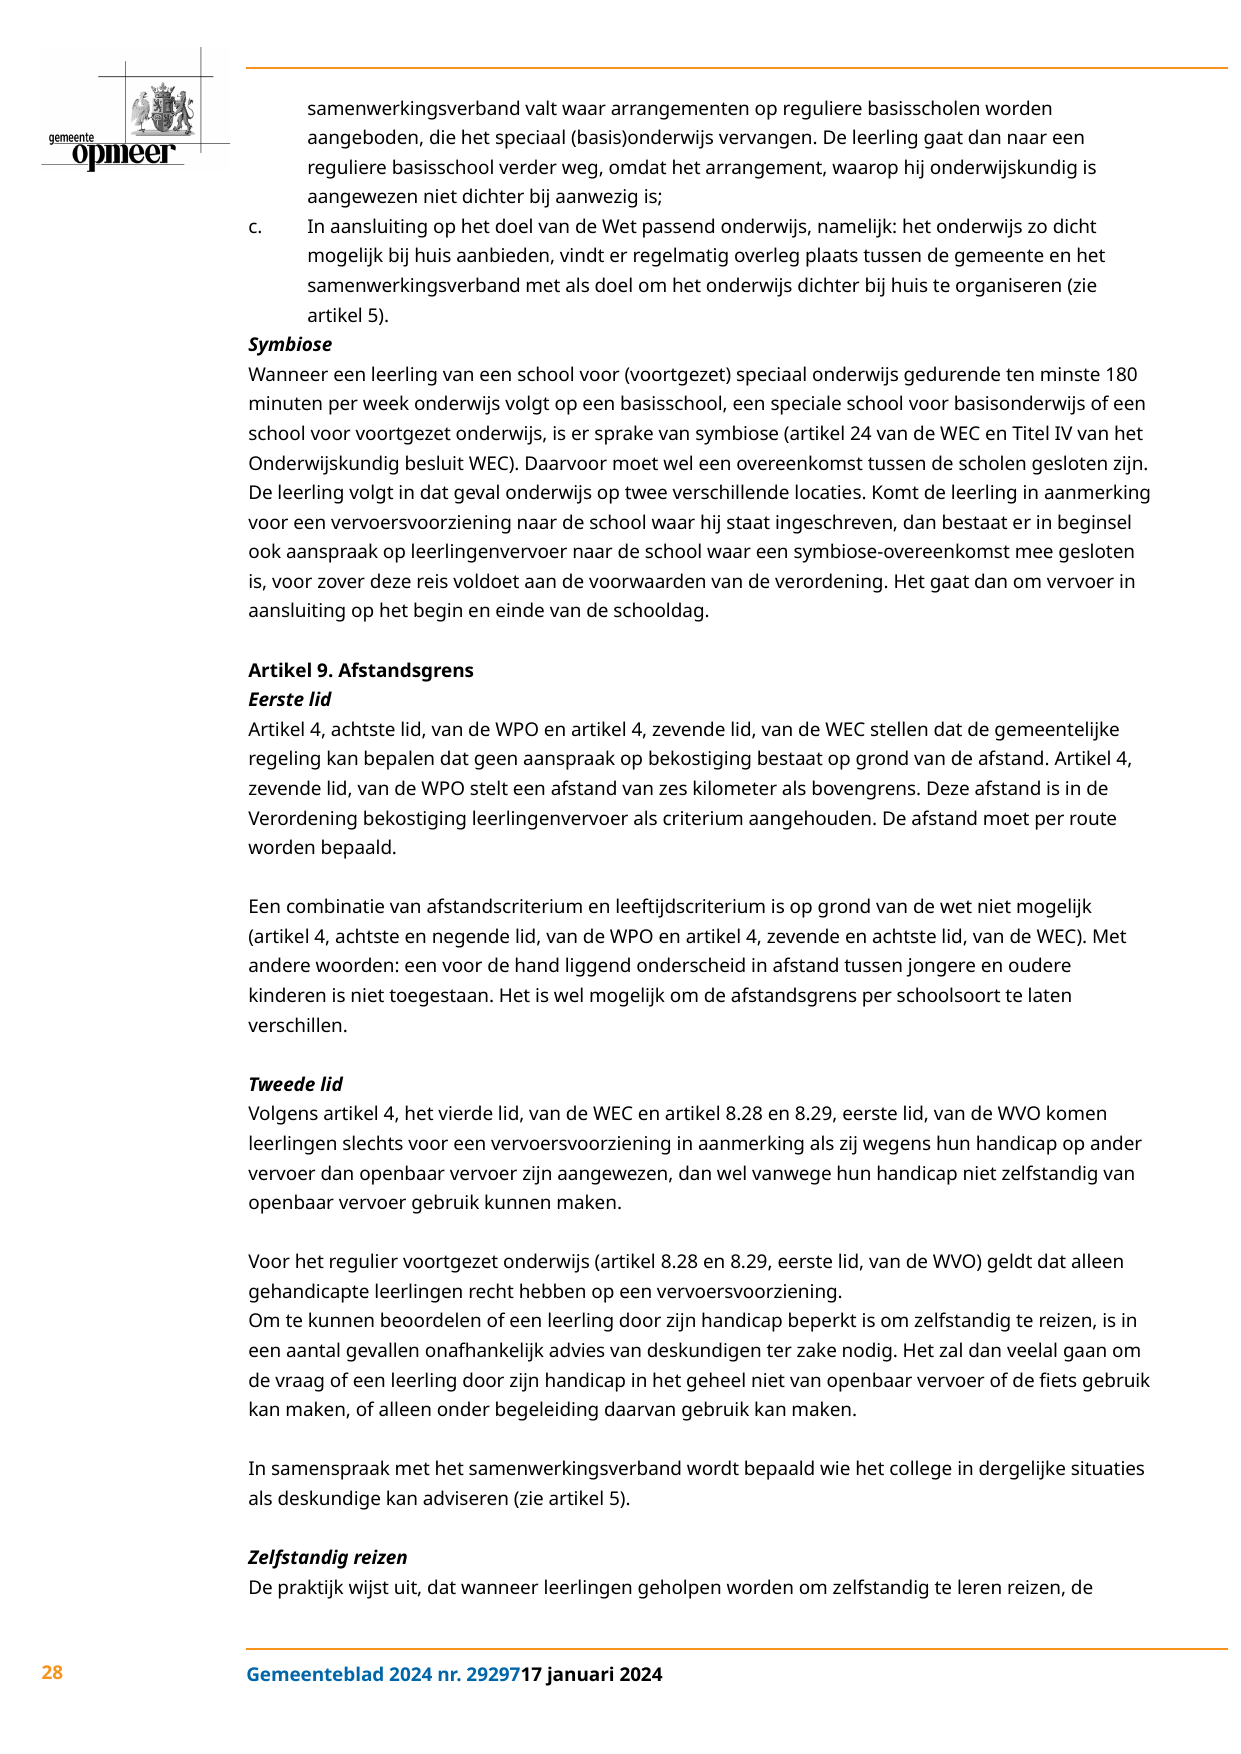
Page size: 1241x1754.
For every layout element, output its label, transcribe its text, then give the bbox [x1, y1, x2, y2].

text Een combinatie van afstandscriterium en leeftijdscriterium is op grond van de wet niet mogelijk (artikel 4, achtste en negende lid, van de WPO en artikel 4, zevende en achtste lid, van de WEC). Met andere woorden: een voor de hand liggend onderscheid in afstand tussen jongere en oudere kinderen is niet toegestaan. Het is wel mogelijk om de afstandsgrens per schoolsoort te laten verschillen. [248, 893, 1152, 1038]
text In samenspraak met het samenwerkingsverband wordt bepaald wie het college in dergelijke situaties als deskundige kan adviseren (zie artikel 5). [248, 1456, 1152, 1511]
text Eerste lid [248, 686, 1152, 712]
text Artikel 4, achtste lid, van de WPO en artikel 4, zevende lid, van de WEC stellen dat de gemeentelijke regeling kan bepalen dat geen aanspraak op bekostiging bestaat op grond van de afstand. Artikel 4, zevende lid, van de WPO stelt een afstand van zes kilometer als bovengrens. Deze afstand is in de Verordening bekostiging leerlingenvervoer als criterium aangehouden. De afstand moet per route worden bepaald. [248, 716, 1152, 860]
list samenwerkingsverband valt waar arrangementen op reguliere basisscholen worden aangeboden, die het speciaal (basis)onderwijs vervangen. De leerling gaat dan naar een reguliere basisschool verder weg, omdat het arrangement, waarop hij onderwijskundig is aangewezen niet dichter bij aanwezig is; [248, 95, 1152, 209]
text De praktijk wijst uit, dat wanneer leerlingen geholpen worden om zelfstandig te leren reizen, de [248, 1574, 1152, 1600]
text Wanneer een leerling van een school voor (voortgezet) speciaal onderwijs gedurende ten minste 180 minuten per week onderwijs volgt op een basisschool, een speciale school voor basisonderwijs of een school voor voortgezet onderwijs, is er sprake van symbiose (artikel 24 van de WEC en Titel IV van het Onderwijskundig besluit WEC). Daarvoor moet wel een overeenkomst tussen de scholen gesloten zijn. De leerling volgt in dat geval onderwijs op twee verschillende locaties. Komt de leerling in aanmerking voor een vervoersvoorziening naar de school waar hij staat ingeschreven, dan bestaat er in beginsel ook aanspraak op leerlingenvervoer naar de school waar een symbiose-overeenkomst mee gesloten is, voor zover deze reis voldoet aan de voorwaarden van de verordening. Het gaat dan om vervoer in aansluiting op het begin en einde van de schooldag. [248, 361, 1152, 623]
picture [41, 47, 231, 172]
list In aansluiting op het doel van de Wet passend onderwijs, namelijk: het onderwijs zo dicht mogelijk bij huis aanbieden, vindt er regelmatig overleg plaats tussen de gemeente en het samenwerkingsverband met als doel om het onderwijs dichter bij huis te organiseren (zie artikel 5). [248, 213, 1152, 328]
text Voor het regulier voortgezet onderwijs (artikel 8.28 en 8.29, eerste lid, van de WVO) geldt dat alleen gehandicapte leerlingen recht hebben op een vervoersvoorziening. [248, 1248, 1152, 1304]
text Om te kunnen beoordelen of een leerling door zijn handicap beperkt is om zelfstandig te reizen, is in een aantal gevallen onafhankelijk advies van deskundigen ter zake nodig. Het zal dan veelal gaan om de vraag of een leerling door zijn handicap in het geheel niet van openbaar vervoer of de fiets gebruik kan maken, of alleen onder begeleiding daarvan gebruik kan maken. [248, 1308, 1152, 1422]
text Zelfstandig reizen [248, 1544, 1152, 1570]
text Tweede lid [248, 1071, 1152, 1097]
text Symbiose [248, 331, 1152, 357]
text Artikel 9. Afstandsgrens [248, 657, 1152, 683]
text Volgens artikel 4, het vierde lid, van de WEC en artikel 8.28 en 8.29, eerste lid, van de WVO komen leerlingen slechts voor een vervoersvoorziening in aanmerking als zij wegens hun handicap op ander vervoer dan openbaar vervoer zijn aangewezen, dan wel vanwege hun handicap niet zelfstandig van openbaar vervoer gebruik kunnen maken. [248, 1101, 1152, 1215]
